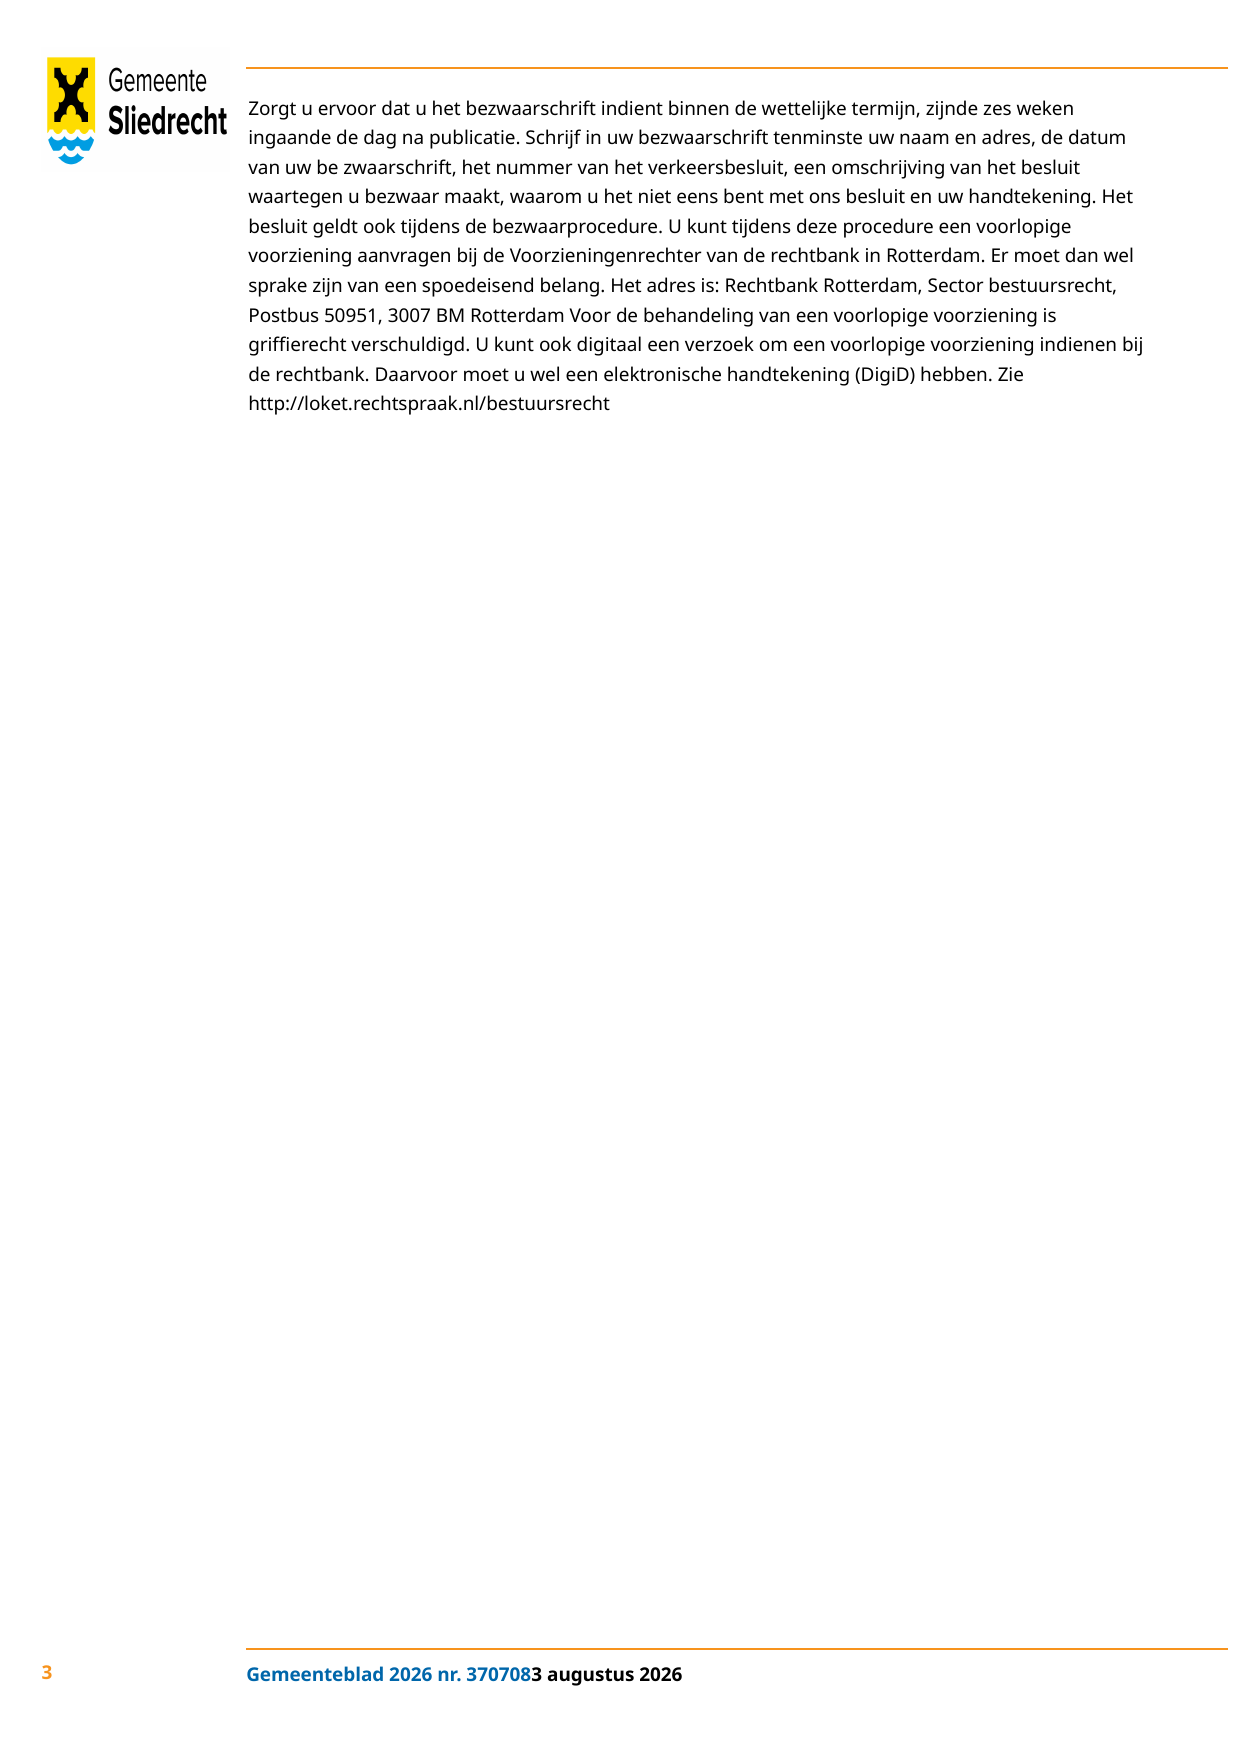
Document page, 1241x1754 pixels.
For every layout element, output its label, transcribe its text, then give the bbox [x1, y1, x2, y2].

picture [41, 47, 231, 172]
text Zorgt u ervoor dat u het bezwaarschrift indient binnen de wettelijke termijn, zijnde zes weken ingaande de dag na publicatie. Schrijf in uw bezwaarschrift tenminste uw naam en adres, de datum van uw be zwaarschrift, het nummer van het verkeersbesluit, een omschrijving van het besluit waartegen u bezwaar maakt, waarom u het niet eens bent met ons besluit en uw handtekening. Het besluit geldt ook tijdens de bezwaarprocedure. U kunt tijdens deze procedure een voorlopige voorziening aanvragen bij de Voorzieningenrechter van de rechtbank in Rotterdam. Er moet dan wel sprake zijn van een spoedeisend belang. Het adres is: Rechtbank Rotterdam, Sector bestuursrecht, Postbus 50951, 3007 BM Rotterdam Voor de behandeling van een voorlopige voorziening is griffierecht verschuldigd. U kunt ook digitaal een verzoek om een voorlopige voorziening indienen bij de rechtbank. Daarvoor moet u wel een elektronische handtekening (DigiD) hebben. Zie http://loket.rechtspraak.nl/bestuursrecht [248, 95, 1152, 416]
